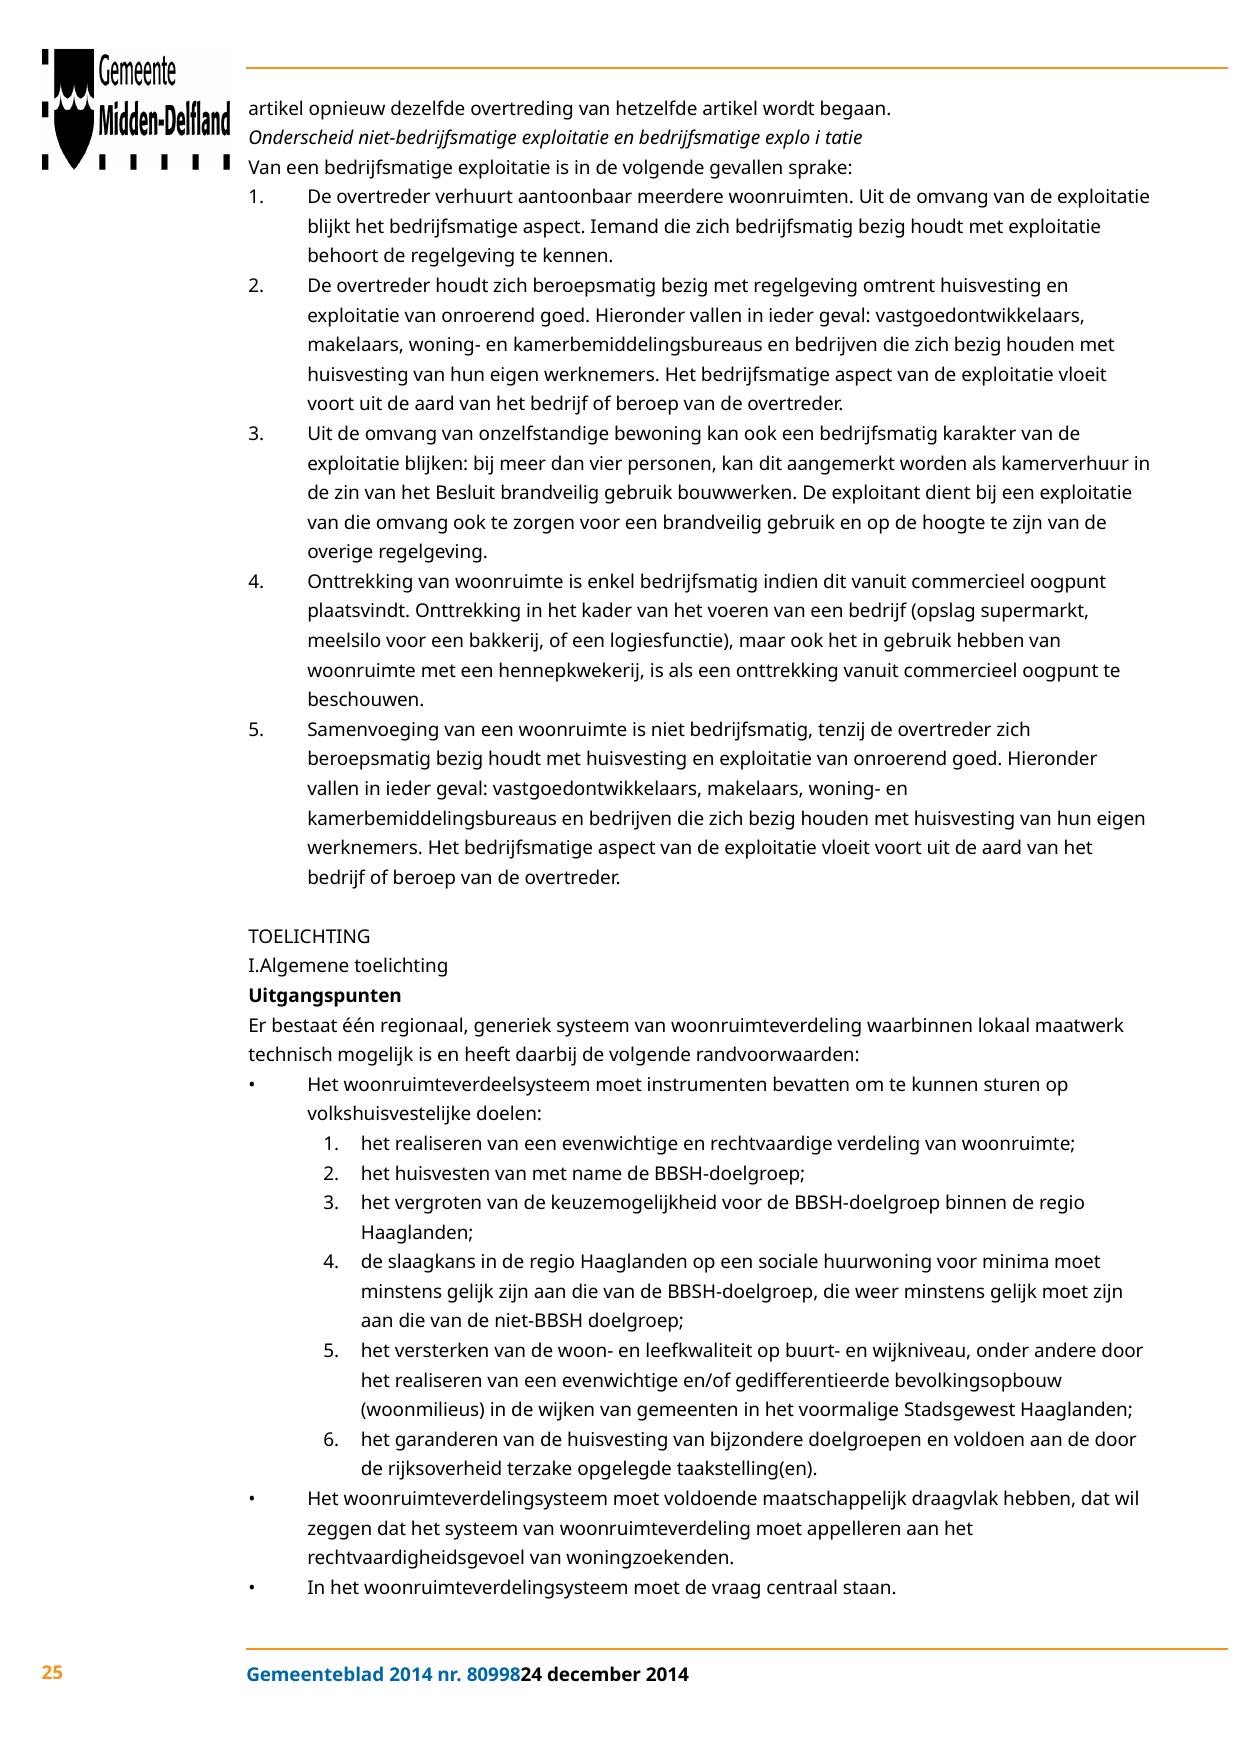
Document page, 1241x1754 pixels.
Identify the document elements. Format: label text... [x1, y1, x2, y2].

list het realiseren van een evenwichtige en rechtvaardige verdeling van woonruimte; [323, 1130, 1152, 1156]
text Uitgangspunten [248, 982, 1152, 1008]
list Uit de omvang van onzelfstandige bewoning kan ook een bedrijfsmatig karakter van de exploitatie blijken: bij meer dan vier personen, kan dit aangemerkt worden als kamerverhuur in de zin van het Besluit brandveilig gebruik bouwwerken. De exploitant dient bij een exploitatie van die omvang ook te zorgen voor een brandveilig gebruik en op de hoogte te zijn van de overige regelgeving. [248, 420, 1152, 564]
text Van een bedrijfsmatige exploitatie is in de volgende gevallen sprake: [248, 154, 1152, 180]
list Het woonruimteverdeelsysteem moet instrumenten bevatten om te kunnen sturen op volkshuisvestelijke doelen: [248, 1071, 1152, 1126]
list het huisvesten van met name de BBSH-doelgroep; [323, 1160, 1152, 1186]
list het versterken van de woon- en leefkwaliteit op buurt- en wijkniveau, onder andere door het realiseren van een evenwichtige en/of gedifferentieerde bevolkingsopbouw (woonmilieus) in de wijken van gemeenten in het voormalige Stadsgewest Haaglanden; [323, 1337, 1152, 1422]
text artikel opnieuw dezelfde overtreding van hetzelfde artikel wordt begaan. [248, 95, 1152, 121]
text Er bestaat één regionaal, generiek systeem van woonruimteverdeling waarbinnen lokaal maatwerk technisch mogelijk is en heeft daarbij de volgende randvoorwaarden: [248, 1012, 1152, 1067]
list In het woonruimteverdelingsysteem moet de vraag centraal staan. [248, 1574, 1152, 1600]
list Het woonruimteverdelingsysteem moet voldoende maatschappelijk draagvlak hebben, dat wil zeggen dat het systeem van woonruimteverdeling moet appelleren aan het rechtvaardigheidsgevoel van woningzoekenden. [248, 1485, 1152, 1570]
text I.Algemene toelichting [248, 953, 1152, 978]
picture [41, 47, 231, 172]
list De overtreder houdt zich beroepsmatig bezig met regelgeving omtrent huisvesting en exploitatie van onroerend goed. Hieronder vallen in ieder geval: vastgoedontwikkelaars, makelaars, woning- en kamerbemiddelingsbureaus en bedrijven die zich bezig houden met huisvesting van hun eigen werknemers. Het bedrijfsmatige aspect van de exploitatie vloeit voort uit de aard van het bedrijf of beroep van de overtreder. [248, 272, 1152, 416]
list Samenvoeging van een woonruimte is niet bedrijfsmatig, tenzij de overtreder zich beroepsmatig bezig houdt met huisvesting en exploitatie van onroerend goed. Hieronder vallen in ieder geval: vastgoedontwikkelaars, makelaars, woning- en kamerbemiddelingsbureaus en bedrijven die zich bezig houden met huisvesting van hun eigen werknemers. Het bedrijfsmatige aspect van de exploitatie vloeit voort uit de aard van het bedrijf of beroep van de overtreder. [248, 716, 1152, 890]
list het vergroten van de keuzemogelijkheid voor de BBSH-doelgroep binnen de regio Haaglanden; [323, 1189, 1152, 1245]
list De overtreder verhuurt aantoonbaar meerdere woonruimten. Uit de omvang van de exploitatie blijkt het bedrijfsmatige aspect. Iemand die zich bedrijfsmatig bezig houdt met exploitatie behoort de regelgeving te kennen. [248, 183, 1152, 268]
text TOELICHTING [248, 923, 1152, 949]
text Onderscheid niet-bedrijfsmatige exploitatie en bedrijfsmatige explo i tatie [248, 124, 1152, 150]
list Onttrekking van woonruimte is enkel bedrijfsmatig indien dit vanuit commercieel oogpunt plaatsvindt. Onttrekking in het kader van het voeren van een bedrijf (opslag supermarkt, meelsilo voor een bakkerij, of een logiesfunctie), maar ook het in gebruik hebben van woonruimte met een hennepkwekerij, is als een onttrekking vanuit commercieel oogpunt te beschouwen. [248, 568, 1152, 712]
list het garanderen van de huisvesting van bijzondere doelgroepen en voldoen aan de door de rijksoverheid terzake opgelegde taakstelling(en). [323, 1426, 1152, 1481]
list de slaagkans in de regio Haaglanden op een sociale huurwoning voor minima moet minstens gelijk zijn aan die van de BBSH-doelgroep, die weer minstens gelijk moet zijn aan die van de niet-BBSH doelgroep; [323, 1248, 1152, 1333]
